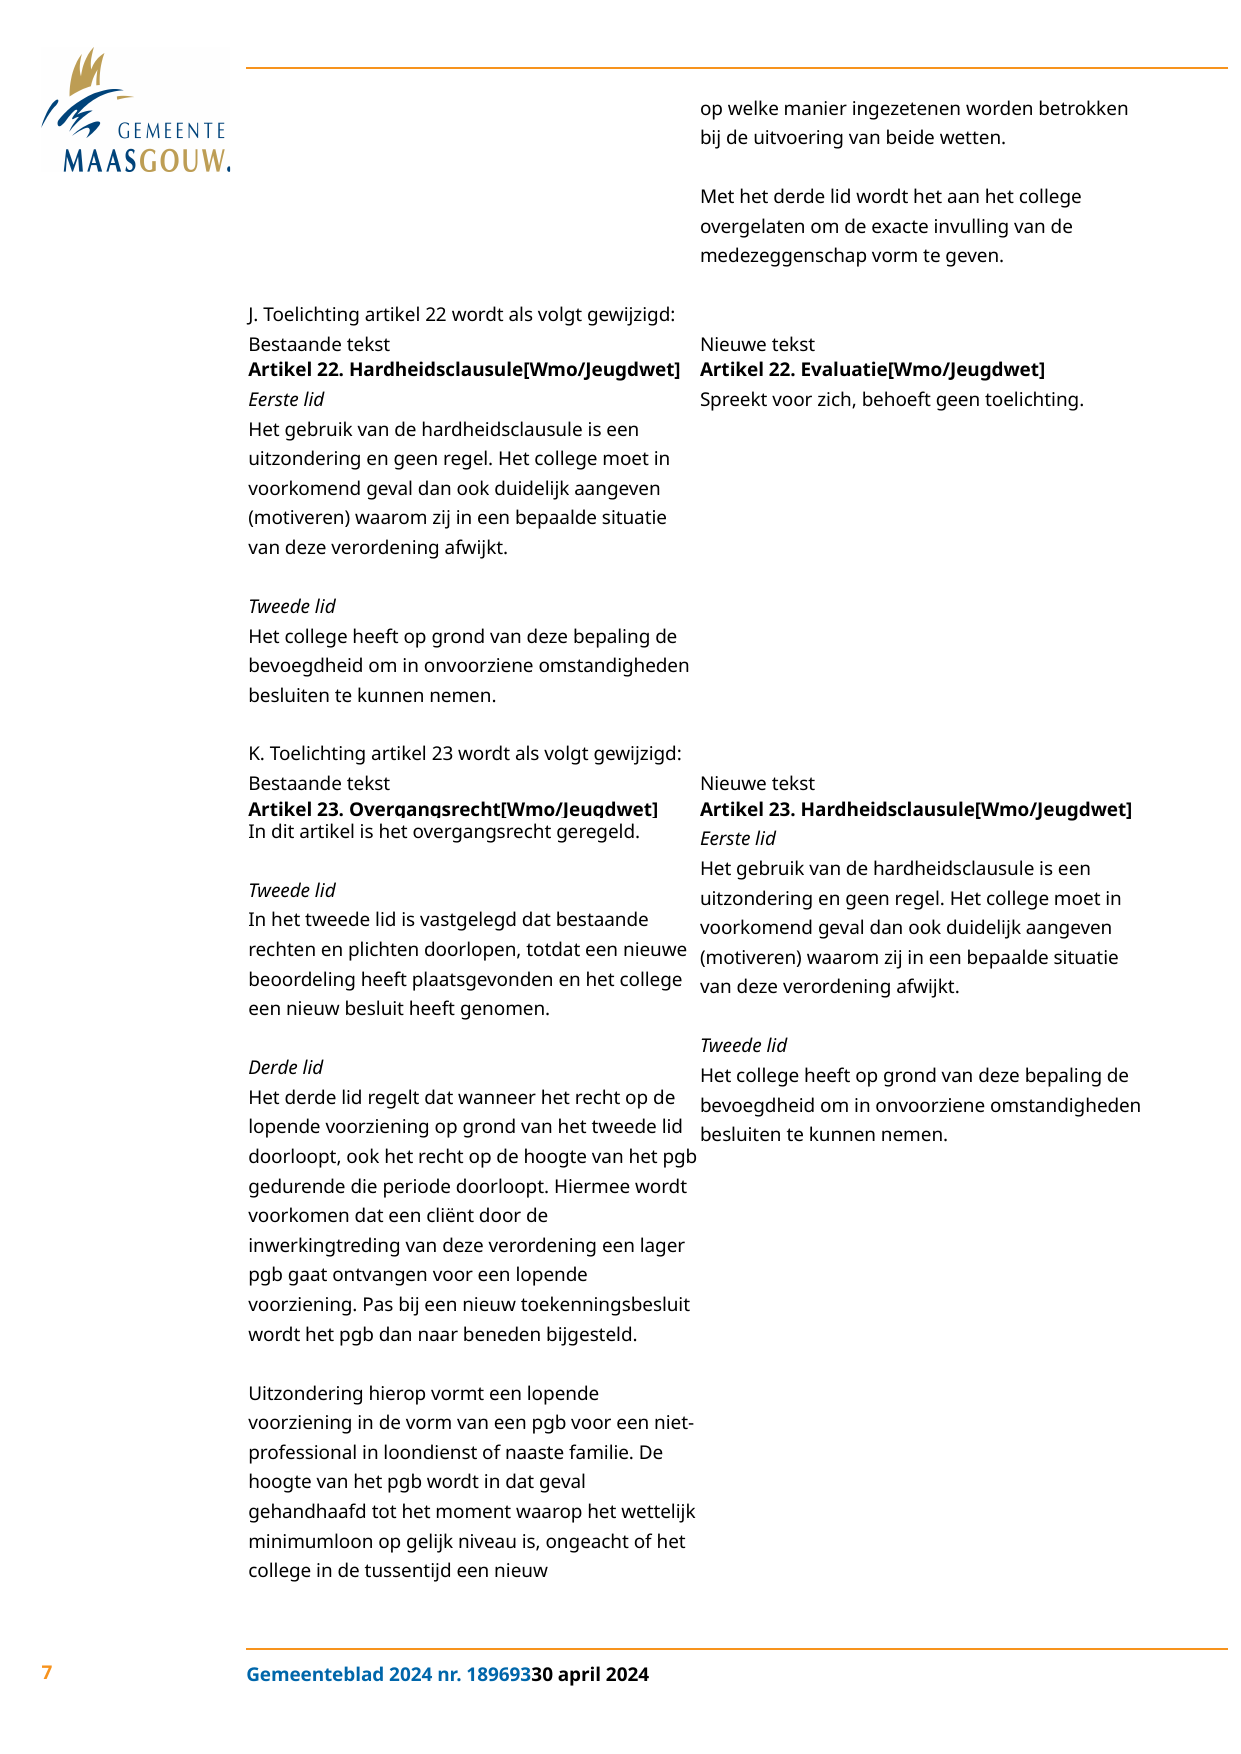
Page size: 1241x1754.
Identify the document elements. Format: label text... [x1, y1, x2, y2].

table_cell [248, 95, 700, 268]
table_cell Artikel 23. Overgangsrecht[Wmo/Jeugdwet] In dit artikel is het overgangsrecht geregeld. Tweede lid In het tweede lid is vastgelegd dat bestaande rechten en plichten doorlopen, totdat een nieuwe beoordeling heeft plaatsgevonden en het college een nieuw besluit heeft genomen. Derde lid Het derde lid regelt dat wanneer het recht op de lopende voorziening op grond van het tweede lid doorloopt, ook het recht op de hoogte van het pgb gedurende die periode doorloopt. Hiermee wordt voorkomen dat een cliënt door de inwerkingtreding van deze verordening een lager pgb gaat ontvangen voor een lopende voorziening. Pas bij een nieuw toekenningsbesluit wordt het pgb dan naar beneden bijgesteld. Uitzondering hierop vormt een lopende voorziening in de vorm van een pgb voor een niet-professional in loondienst of naaste familie. De hoogte van het pgb wordt in dat geval gehandhaafd tot het moment waarop het wettelijk minimumloon op gelijk niveau is, ongeacht of het college in de tussentijd een nieuw [248, 796, 700, 1583]
picture [41, 47, 231, 172]
table_cell op welke manier ingezetenen worden betrokken bij de uitvoering van beide wetten. Met het derde lid wordt het aan het college overgelaten om de exacte invulling van de medezeggenschap vorm te geven. [700, 95, 1152, 268]
text K. Toelichting artikel 23 wordt als volgt gewijzigd: [248, 741, 1152, 766]
table_cell Artikel 23. Hardheidsclausule[Wmo/Jeugdwet] Eerste lid Het gebruik van de hardheidsclausule is een uitzondering en geen regel. Het college moet in voorkomend geval dan ook duidelijk aangeven (motiveren) waarom zij in een bepaalde situatie van deze verordening afwijkt. Tweede lid Het college heeft op grond van deze bepaling de bevoegdheid om in onvoorziene omstandigheden besluiten te kunnen nemen. [700, 796, 1152, 1583]
table_cell Artikel 22. Hardheidsclausule[Wmo/Jeugdwet] Eerste lid Het gebruik van de hardheidsclausule is een uitzondering en geen regel. Het college moet in voorkomend geval dan ook duidelijk aangeven (motiveren) waarom zij in een bepaalde situatie van deze verordening afwijkt. Tweede lid Het college heeft op grond van deze bepaling de bevoegdheid om in onvoorziene omstandigheden besluiten te kunnen nemen. [248, 357, 700, 708]
table_header Nieuwe tekst [700, 770, 1152, 796]
table_header Bestaande tekst [248, 331, 700, 357]
table_header Bestaande tekst [248, 770, 700, 796]
table_header Nieuwe tekst [700, 331, 1152, 357]
text J. Toelichting artikel 22 wordt als volgt gewijzigd: [248, 301, 1152, 327]
table_cell Artikel 22. Evaluatie[Wmo/Jeugdwet] Spreekt voor zich, behoeft geen toelichting. [700, 357, 1152, 708]
